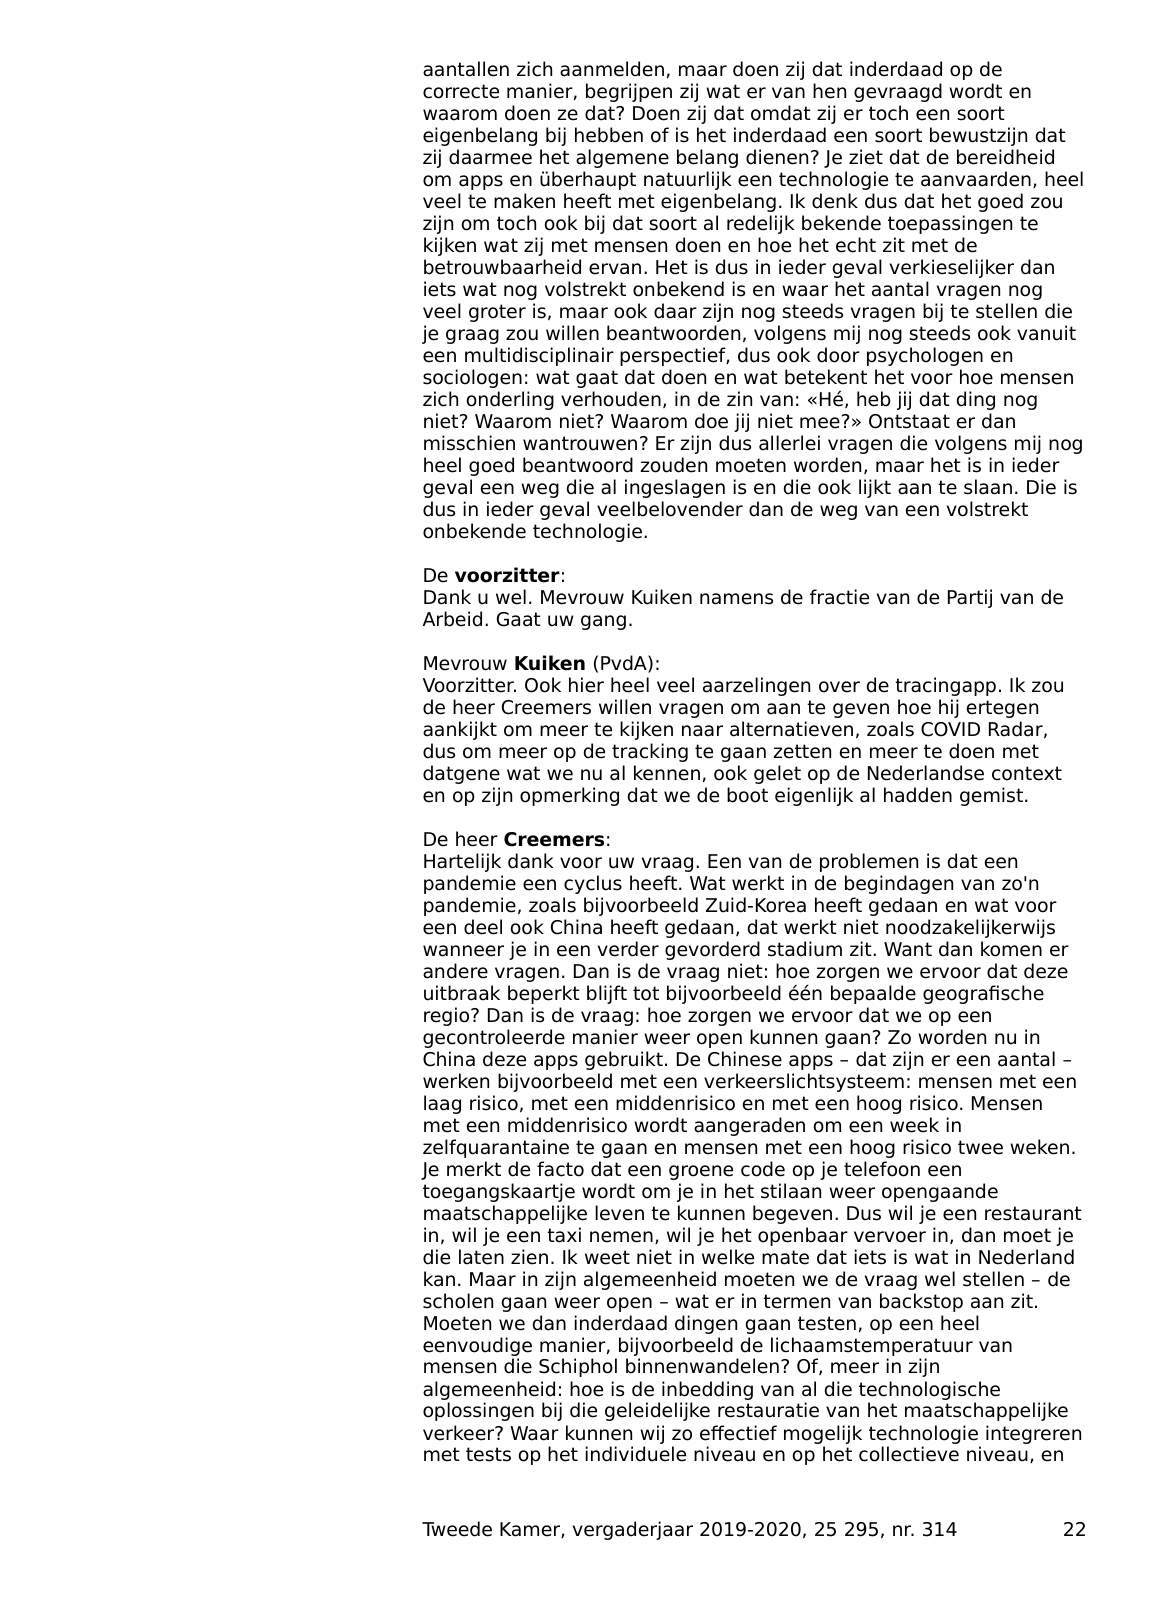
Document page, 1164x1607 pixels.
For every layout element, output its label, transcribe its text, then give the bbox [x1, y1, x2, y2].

text Mevrouw Kuiken (PvdA): [422, 653, 1087, 675]
text De voorzitter: [422, 565, 1087, 587]
text Dank u wel. Mevrouw Kuiken namens de fractie van de Partij van de Arbeid. Gaat uw gang. [422, 587, 1087, 631]
text Voorzitter. Ook hier heel veel aarzelingen over de tracingapp. Ik zou de heer Creemers willen vragen om aan te geven hoe hij ertegen aankijkt om meer te kijken naar alternatieven, zoals COVID Radar, dus om meer op de tracking te gaan zetten en meer te doen met datgene wat we nu al kennen, ook gelet op de Nederlandse context en op zijn opmerking dat we de boot eigenlijk al hadden gemist. [422, 675, 1087, 807]
text De heer Creemers: [422, 829, 1087, 851]
text Hartelijk dank voor uw vraag. Een van de problemen is dat een pandemie een cyclus heeft. Wat werkt in de begindagen van zo'n pandemie, zoals bijvoorbeeld Zuid-Korea heeft gedaan en wat voor een deel ook China heeft gedaan, dat werkt niet noodzakelijkerwijs wanneer je in een verder gevorderd stadium zit. Want dan komen er andere vragen. Dan is de vraag niet: hoe zorgen we ervoor dat deze uitbraak beperkt blijft tot bijvoorbeeld één bepaalde geografische regio? Dan is de vraag: hoe zorgen we ervoor dat we op een gecontroleerde manier weer open kunnen gaan? Zo worden nu in China deze apps gebruikt. De Chinese apps – dat zijn er een aantal – werken bijvoorbeeld met een verkeerslichtsysteem: mensen met een laag risico, met een middenrisico en met een hoog risico. Mensen met een middenrisico wordt aangeraden om een week in zelfquarantaine te gaan en mensen met een hoog risico twee weken. Je merkt de facto dat een groene code op je telefoon een toegangskaartje wordt om je in het stilaan weer opengaande maatschappelijke leven te kunnen begeven. Dus wil je een restaurant in, wil je een taxi nemen, wil je het openbaar vervoer in, dan moet je die laten zien. Ik weet niet in welke mate dat iets is wat in Nederland kan. Maar in zijn algemeenheid moeten we de vraag wel stellen – de scholen gaan weer open – wat er in termen van backstop aan zit. Moeten we dan inderdaad dingen gaan testen, op een heel eenvoudige manier, bijvoorbeeld de lichaamstemperatuur van mensen die Schiphol binnenwandelen? Of, meer in zijn algemeenheid: hoe is de inbedding van al die technologische oplossingen bij die geleidelijke restauratie van het maatschappelijke verkeer? Waar kunnen wij zo effectief mogelijk technologie integreren met tests op het individuele niveau en op het collectieve niveau, en [422, 851, 1087, 1466]
text aantallen zich aanmelden, maar doen zij dat inderdaad op de correcte manier, begrijpen zij wat er van hen gevraagd wordt en waarom doen ze dat? Doen zij dat omdat zij er toch een soort eigenbelang bij hebben of is het inderdaad een soort bewustzijn dat zij daarmee het algemene belang dienen? Je ziet dat de bereidheid om apps en überhaupt natuurlijk een technologie te aanvaarden, heel veel te maken heeft met eigenbelang. Ik denk dus dat het goed zou zijn om toch ook bij dat soort al redelijk bekende toepassingen te kijken wat zij met mensen doen en hoe het echt zit met de betrouwbaarheid ervan. Het is dus in ieder geval verkieselijker dan iets wat nog volstrekt onbekend is en waar het aantal vragen nog veel groter is, maar ook daar zijn nog steeds vragen bij te stellen die je graag zou willen beantwoorden, volgens mij nog steeds ook vanuit een multidisciplinair perspectief, dus ook door psychologen en sociologen: wat gaat dat doen en wat betekent het voor hoe mensen zich onderling verhouden, in de zin van: «Hé, heb jij dat ding nog niet? Waarom niet? Waarom doe jij niet mee?» Ontstaat er dan misschien wantrouwen? Er zijn dus allerlei vragen die volgens mij nog heel goed beantwoord zouden moeten worden, maar het is in ieder geval een weg die al ingeslagen is en die ook lijkt aan te slaan. Die is dus in ieder geval veelbelovender dan de weg van een volstrekt onbekende technologie. [422, 59, 1087, 543]
